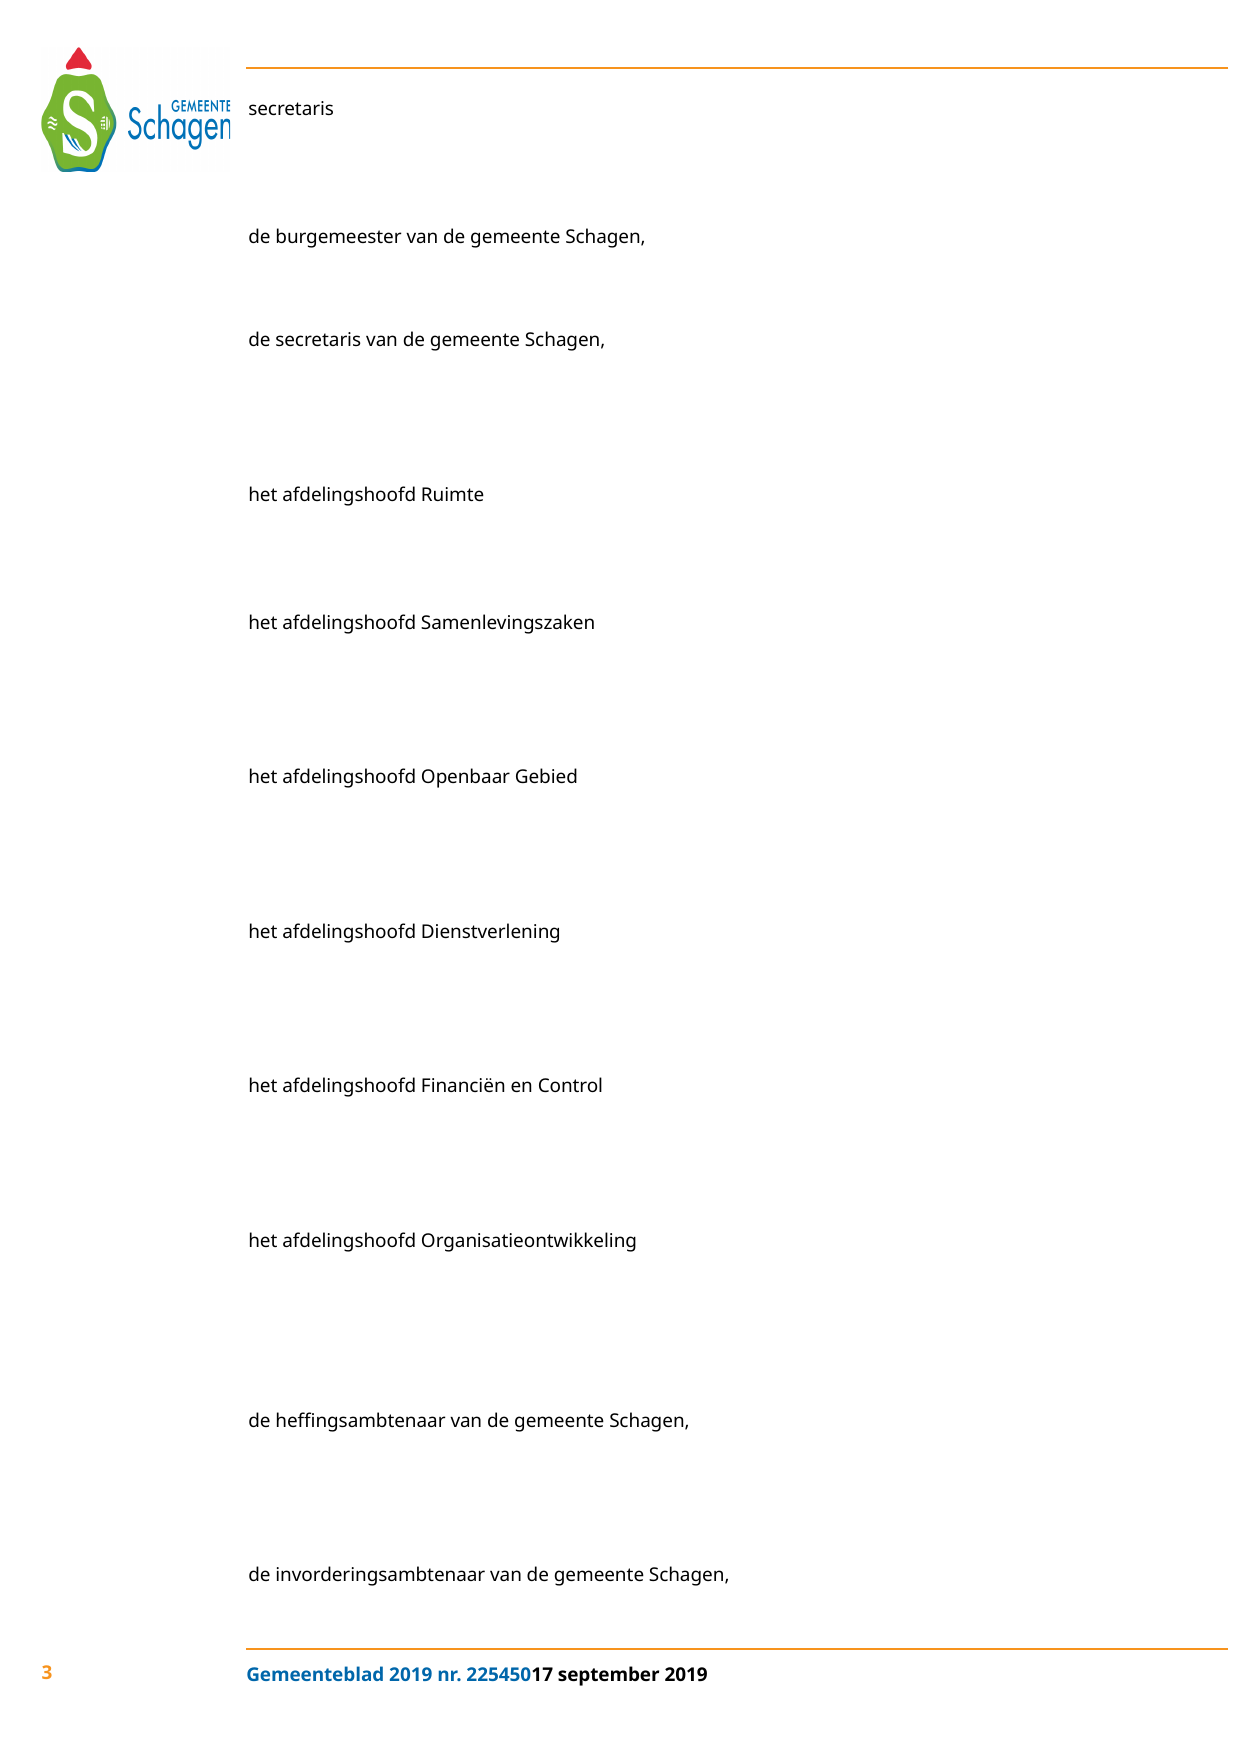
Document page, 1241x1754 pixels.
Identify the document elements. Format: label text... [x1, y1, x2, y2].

text het afdelingshoofd Ruimte [248, 481, 1152, 506]
text de secretaris van de gemeente Schagen, [248, 326, 1152, 352]
text de burgemeester van de gemeente Schagen, [248, 223, 1152, 249]
text secretaris [248, 95, 1152, 121]
picture [41, 47, 231, 172]
text het afdelingshoofd Dienstverlening [248, 918, 1152, 944]
text het afdelingshoofd Samenlevingszaken [248, 609, 1152, 635]
text de invorderingsambtenaar van de gemeente Schagen, [248, 1561, 1152, 1587]
text het afdelingshoofd Organisatieontwikkeling [248, 1227, 1152, 1253]
text de heffingsambtenaar van de gemeente Schagen, [248, 1407, 1152, 1433]
text het afdelingshoofd Openbaar Gebied [248, 764, 1152, 789]
text het afdelingshoofd Financiën en Control [248, 1072, 1152, 1098]
